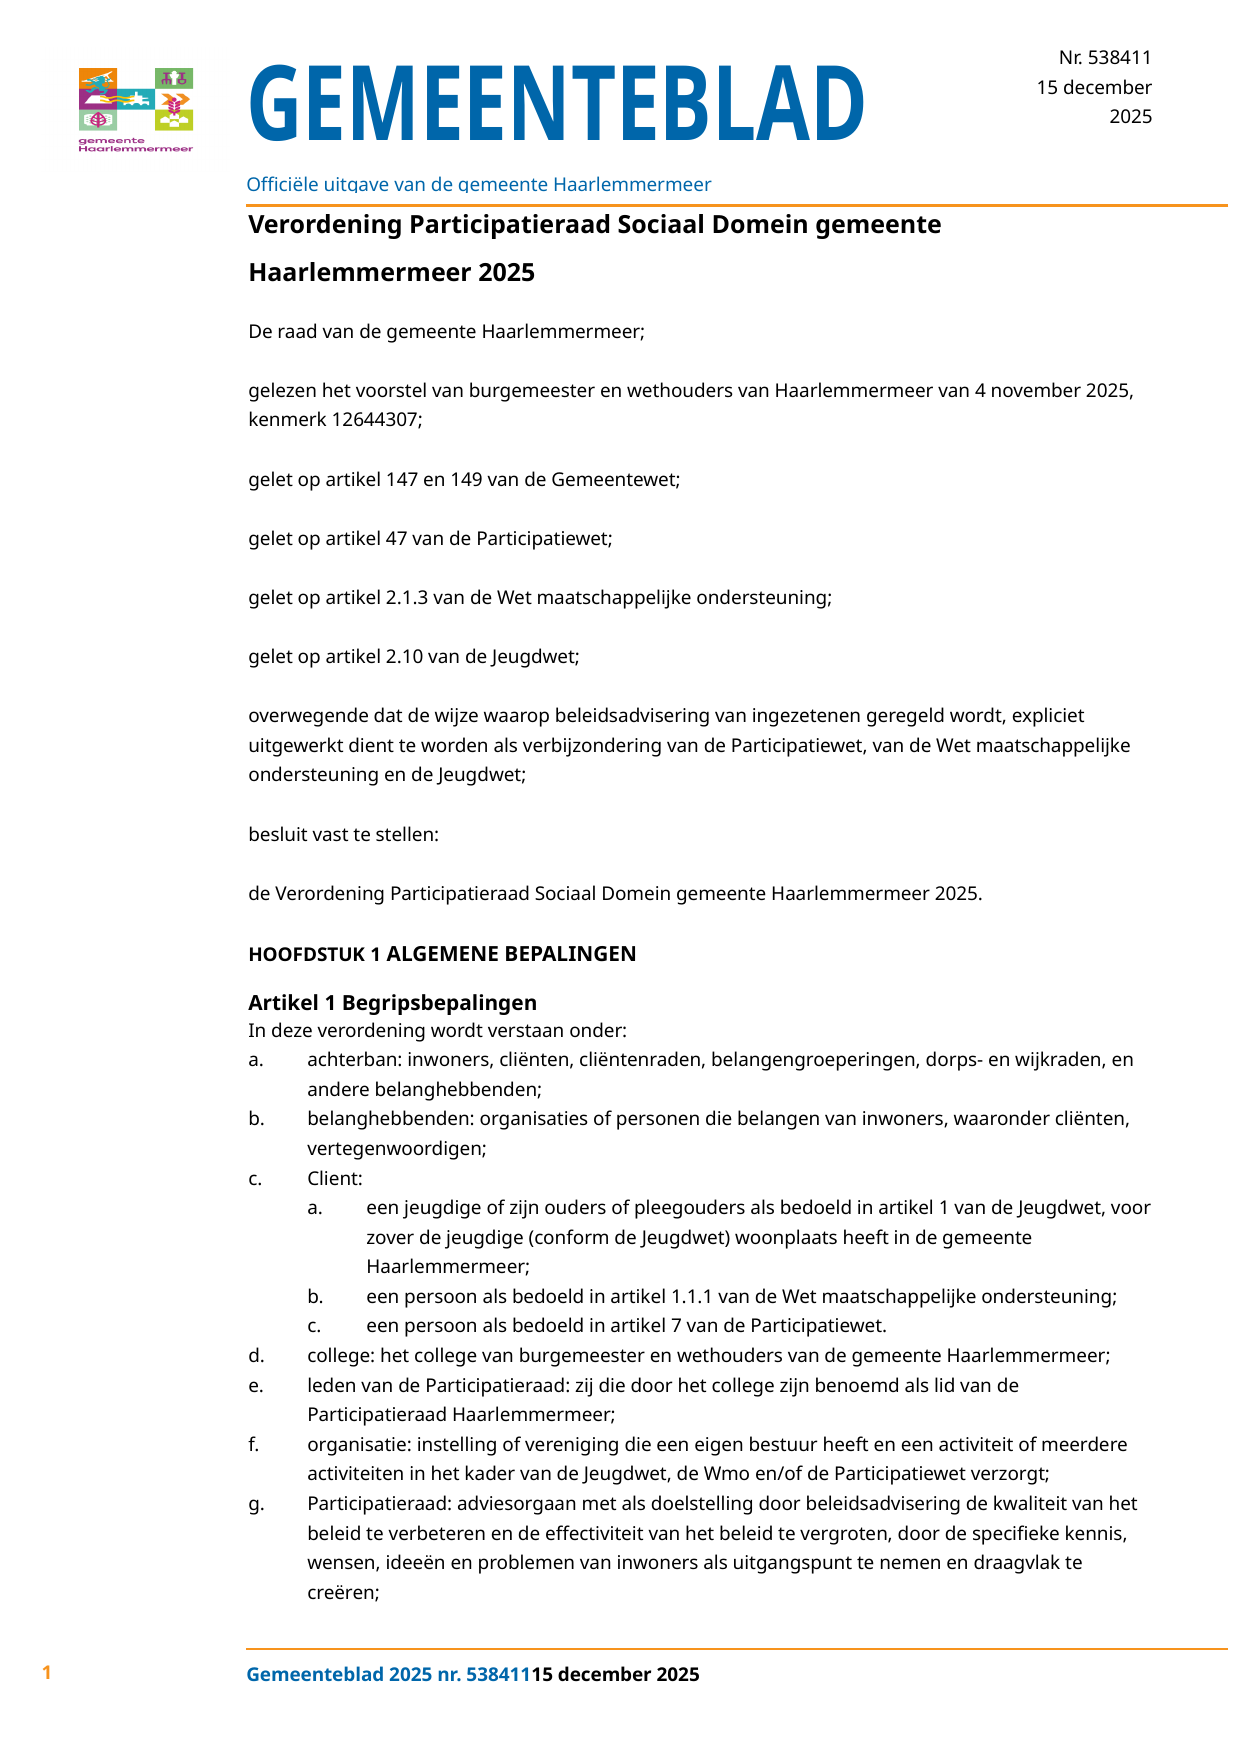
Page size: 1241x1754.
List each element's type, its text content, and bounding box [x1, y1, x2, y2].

text gelet op artikel 2.1.3 van de Wet maatschappelijke ondersteuning; [248, 584, 1152, 610]
list Participatieraad: adviesorgaan met als doelstelling door beleidsadvisering de kwaliteit van het beleid te verbeteren en de effectiviteit van het beleid te vergroten, door de specifieke kennis, wensen, ideeën en problemen van inwoners als uitgangspunt te nemen en draagvlak te creëren; [248, 1490, 1152, 1605]
list leden van de Participatieraad: zij die door het college zijn benoemd als lid van de Participatieraad Haarlemmermeer; [248, 1372, 1152, 1427]
text de Verordening Participatieraad Sociaal Domein gemeente Haarlemmermeer 2025. [248, 880, 1152, 906]
text De raad van de gemeente Haarlemmermeer; [248, 318, 1152, 344]
list college: het college van burgemeester en wethouders van de gemeente Haarlemmermeer; [248, 1342, 1152, 1368]
text gelezen het voorstel van burgemeester en wethouders van Haarlemmermeer van 4 november 2025, kenmerk 12644307; [248, 377, 1152, 432]
text gelet op artikel 147 en 149 van de Gemeentewet; [248, 466, 1152, 492]
list een jeugdige of zijn ouders of pleegouders als bedoeld in artikel 1 van de Jeugdwet, voor zover de jeugdige (conform de Jeugdwet) woonplaats heeft in de gemeente Haarlemmermeer; [307, 1194, 1152, 1279]
text Artikel 1 Begripsbepalingen [248, 988, 1152, 1017]
list achterban: inwoners, cliënten, cliëntenraden, belangengroeperingen, dorps- en wijkraden, en andere belanghebbenden; [248, 1046, 1152, 1102]
list Client: [248, 1165, 1152, 1191]
list belanghebbenden: organisaties of personen die belangen van inwoners, waaronder cliënten, vertegenwoordigen; [248, 1106, 1152, 1161]
text besluit vast te stellen: [248, 821, 1152, 847]
text HOOFDSTUK 1 ALGEMENE BEPALINGEN [248, 939, 1152, 968]
list een persoon als bedoeld in artikel 1.1.1 van de Wet maatschappelijke ondersteuning; [307, 1283, 1152, 1309]
picture [41, 47, 231, 172]
text gelet op artikel 2.10 van de Jeugdwet; [248, 643, 1152, 669]
text gelet op artikel 47 van de Participatiewet; [248, 525, 1152, 551]
text In deze verordening wordt verstaan onder: [248, 1017, 1152, 1043]
list organisatie: instelling of vereniging die een eigen bestuur heeft en een activiteit of meerdere activiteiten in het kader van de Jeugdwet, de Wmo en/of de Participatiewet verzorgt; [248, 1431, 1152, 1486]
text Verordening Participatieraad Sociaal Domein gemeente Haarlemmermeer 2025 [248, 207, 1152, 288]
list een persoon als bedoeld in artikel 7 van de Participatiewet. [307, 1313, 1152, 1338]
text overwegende dat de wijze waarop beleidsadvisering van ingezetenen geregeld wordt, expliciet uitgewerkt dient te worden als verbijzondering van de Participatiewet, van de Wet maatschappelijke ondersteuning en de Jeugdwet; [248, 702, 1152, 787]
